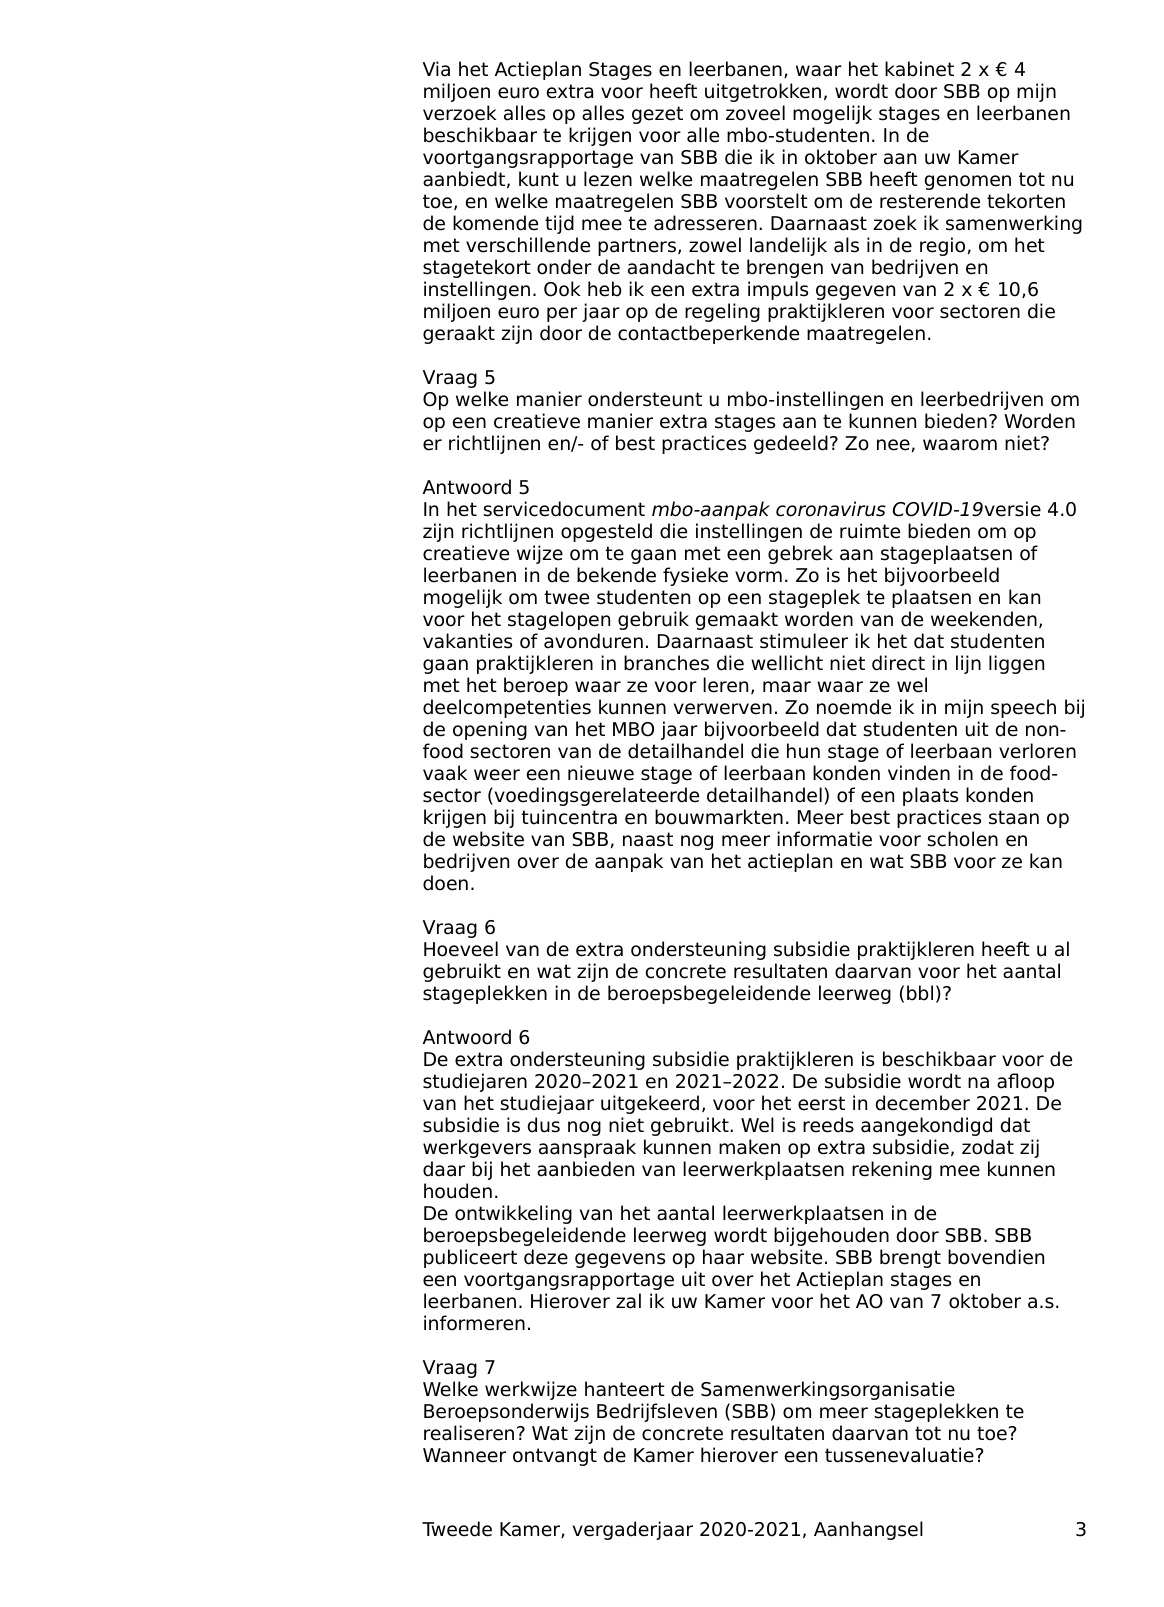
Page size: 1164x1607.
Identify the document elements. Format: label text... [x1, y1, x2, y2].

text De ontwikkeling van het aantal leerwerkplaatsen in de beroepsbegeleidende leerweg wordt bijgehouden door SBB. SBB publiceert deze gegevens op haar website. SBB brengt bovendien een voortgangsrapportage uit over het Actieplan stages en leerbanen. Hierover zal ik uw Kamer voor het AO van 7 oktober a.s. informeren. [422, 1203, 1087, 1335]
text Antwoord 5 [422, 477, 1087, 499]
text De extra ondersteuning subsidie praktijkleren is beschikbaar voor de studiejaren 2020–2021 en 2021–2022. De subsidie wordt na afloop van het studiejaar uitgekeerd, voor het eerst in december 2021. De subsidie is dus nog niet gebruikt. Wel is reeds aangekondigd dat werkgevers aanspraak kunnen maken op extra subsidie, zodat zij daar bij het aanbieden van leerwerkplaatsen rekening mee kunnen houden. [422, 1049, 1087, 1203]
text Vraag 7 [422, 1357, 1087, 1379]
text Hoeveel van de extra ondersteuning subsidie praktijkleren heeft u al gebruikt en wat zijn de concrete resultaten daarvan voor het aantal stageplekken in de be­roeps­be­ge­lei­den­de leer­weg (bbl)? [422, 939, 1087, 1005]
text Via het Actieplan Stages en leerbanen, waar het kabinet 2 x € 4 miljoen euro extra voor heeft uitgetrokken, wordt door SBB op mijn verzoek alles op alles gezet om zoveel mogelijk stages en leerbanen beschikbaar te krijgen voor alle mbo-studenten. In de voortgangsrapportage van SBB die ik in oktober aan uw Kamer aanbiedt, kunt u lezen welke maatregelen SBB heeft genomen tot nu toe, en welke maatregelen SBB voorstelt om de resterende tekorten de komende tijd mee te adresseren. Daarnaast zoek ik samenwerking met verschillende partners, zowel landelijk als in de regio, om het stagetekort onder de aandacht te brengen van bedrijven en instellingen. Ook heb ik een extra impuls gegeven van 2 x € 10,6 miljoen euro per jaar op de regeling praktijkleren voor sectoren die geraakt zijn door de contactbeperkende maatregelen. [422, 59, 1087, 345]
text Op welke manier ondersteunt u mbo-instellingen en leerbedrijven om op een creatieve manier extra stages aan te kunnen bieden? Worden er richtlijnen en/- of best practices gedeeld? Zo nee, waarom niet? [422, 389, 1087, 455]
text In het servicedocument mbo-aanpak coronavirus COVID-19versie 4.0 zijn richtlijnen opgesteld die instellingen de ruimte bieden om op creatieve wijze om te gaan met een gebrek aan stageplaatsen of leerbanen in de bekende fysieke vorm. Zo is het bijvoorbeeld mogelijk om twee studenten op een stageplek te plaatsen en kan voor het stagelopen gebruik gemaakt worden van de weekenden, vakanties of avonduren. Daarnaast stimuleer ik het dat studenten gaan praktijkleren in branches die wellicht niet direct in lijn liggen met het beroep waar ze voor leren, maar waar ze wel deelcompetenties kunnen verwerven. Zo noemde ik in mijn speech bij de opening van het MBO jaar bijvoorbeeld dat studenten uit de non-food sectoren van de detailhandel die hun stage of leerbaan verloren vaak weer een nieuwe stage of leerbaan konden vinden in de food-sector (voedingsgerelateerde detailhandel) of een plaats konden krijgen bij tuincentra en bouwmarkten. Meer best practices staan op de website van SBB, naast nog meer informatie voor scholen en bedrijven over de aanpak van het actieplan en wat SBB voor ze kan doen. [422, 499, 1087, 895]
text Vraag 5 [422, 367, 1087, 389]
text Vraag 6 [422, 917, 1087, 939]
text Welke werkwijze hanteert de Samenwerkingsorganisatie Beroepsonderwijs Bedrijfsleven (SBB) om meer stageplekken te realiseren? Wat zijn de concrete resultaten daarvan tot nu toe? Wanneer ontvangt de Kamer hierover een tussenevaluatie? [422, 1379, 1087, 1467]
text Antwoord 6 [422, 1027, 1087, 1049]
